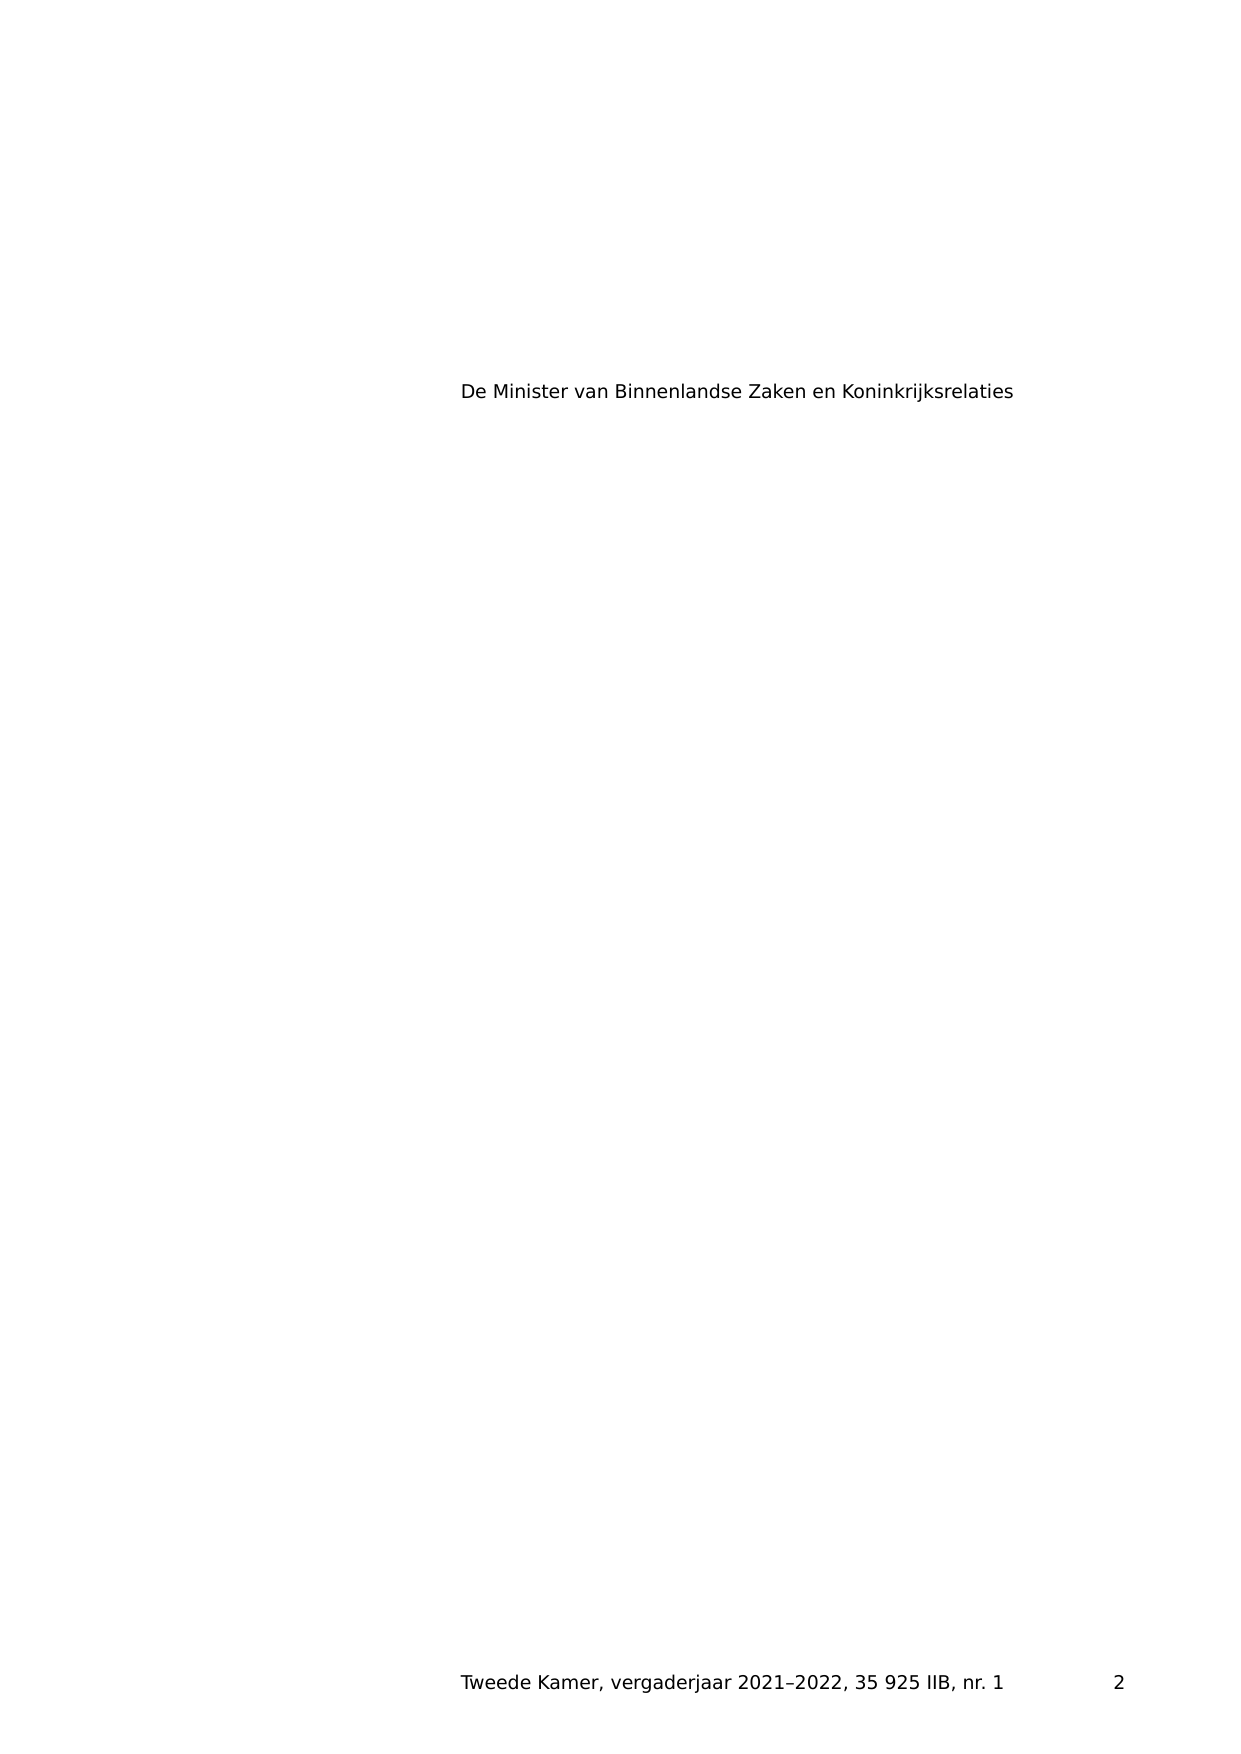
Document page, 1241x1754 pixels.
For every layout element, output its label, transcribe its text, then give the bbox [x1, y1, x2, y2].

text De Minister van Binnenlandse Zaken en Koninkrijksrelaties [461, 381, 1125, 403]
